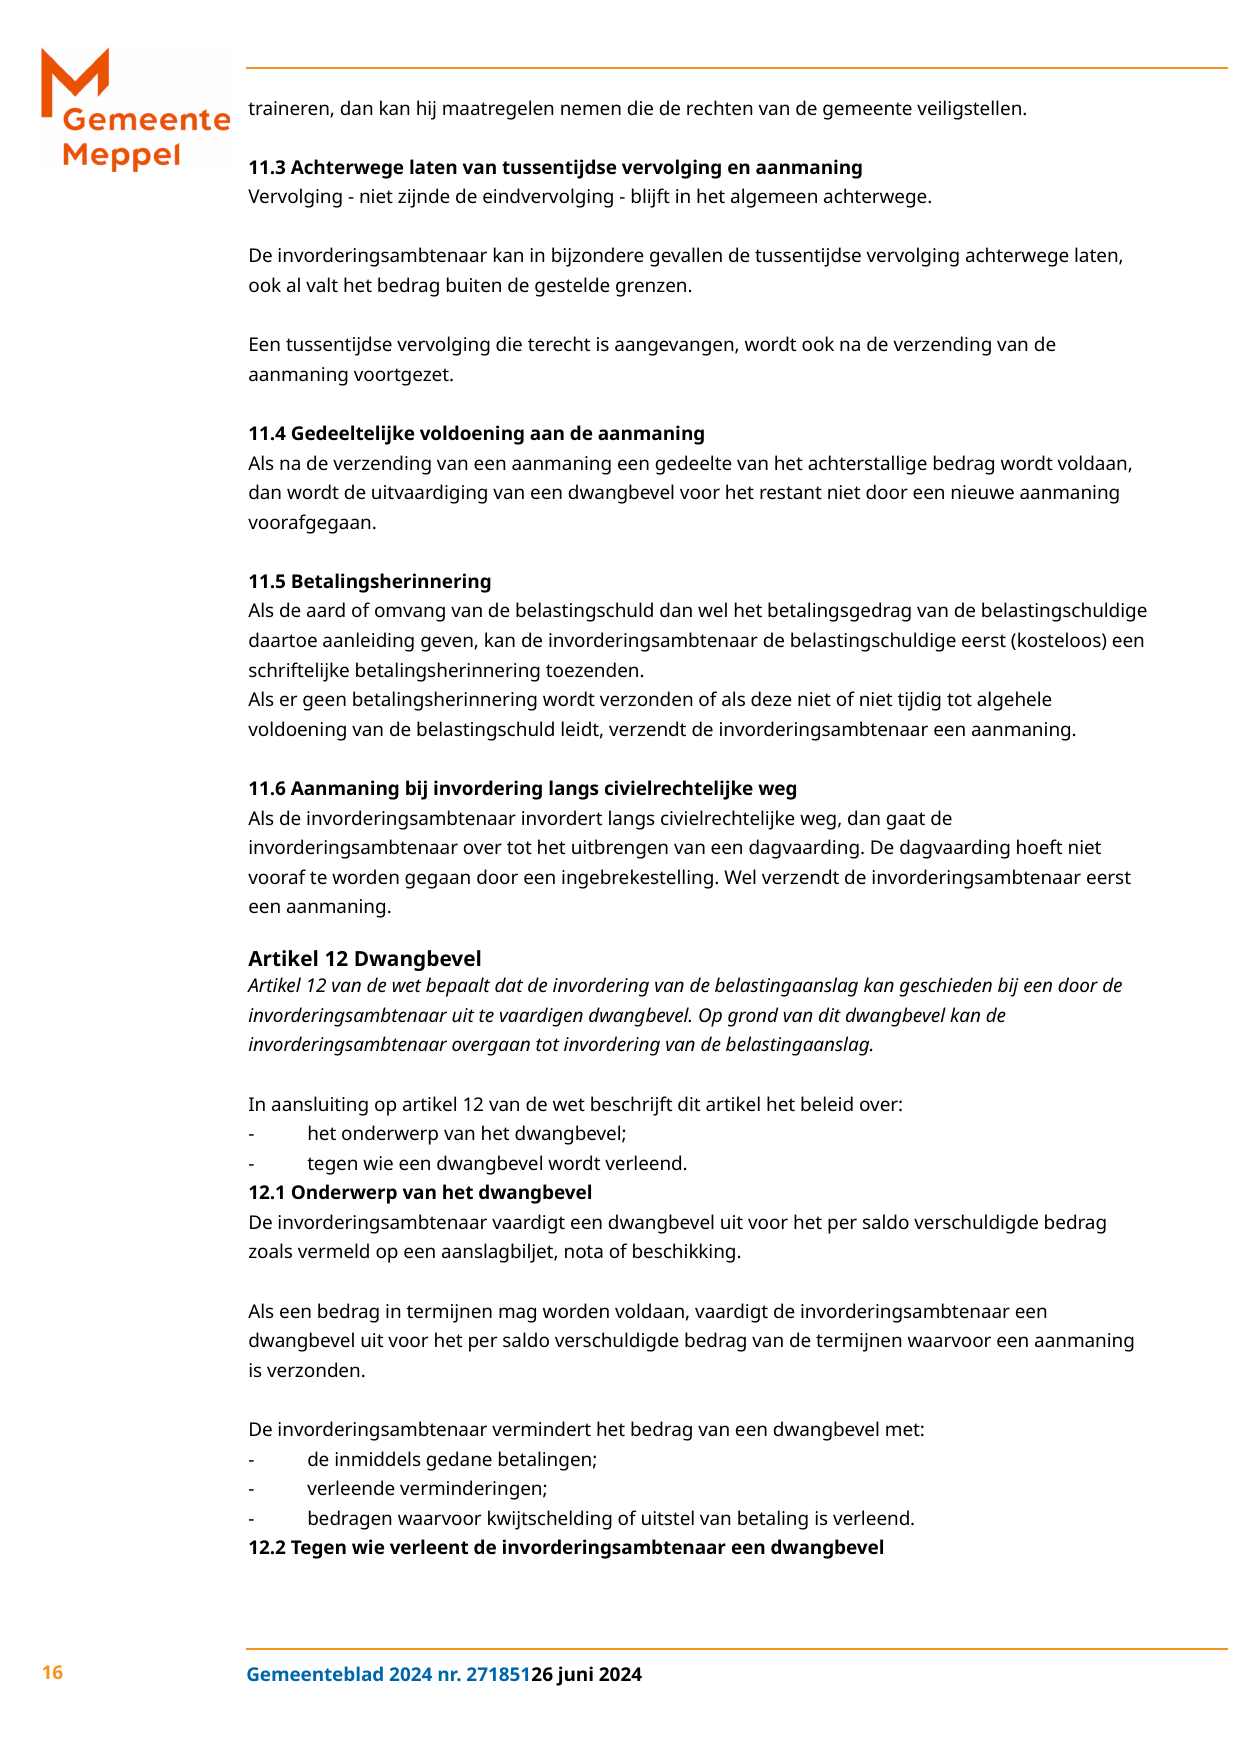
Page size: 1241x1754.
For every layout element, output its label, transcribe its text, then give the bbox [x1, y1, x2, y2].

text Als de aard of omvang van de belastingschuld dan wel het betalingsgedrag van de belastingschuldige daartoe aanleiding geven, kan de invorderingsambtenaar de belastingschuldige eerst (kosteloos) een schriftelijke betalingsherinnering toezenden. [248, 598, 1152, 683]
text 12.1 Onderwerp van het dwangbevel [248, 1179, 1152, 1205]
list tegen wie een dwangbevel wordt verleend. [248, 1150, 1152, 1176]
text 11.4 Gedeeltelijke voldoening aan de aanmaning [248, 420, 1152, 446]
text Als een bedrag in termijnen mag worden voldaan, vaardigt de invorderingsambtenaar een dwangbevel uit voor het per saldo verschuldigde bedrag van de termijnen waarvoor een aanmaning is verzonden. [248, 1298, 1152, 1383]
text Vervolging - niet zijnde de eindvervolging - blijft in het algemeen achterwege. [248, 183, 1152, 209]
text 11.3 Achterwege laten van tussentijdse vervolging en aanmaning [248, 154, 1152, 180]
text 11.6 Aanmaning bij invordering langs civielrechtelijke weg [248, 775, 1152, 801]
text In aansluiting op artikel 12 van de wet beschrijft dit artikel het beleid over: [248, 1091, 1152, 1116]
picture [41, 47, 231, 172]
list verleende verminderingen; [248, 1475, 1152, 1501]
text 11.5 Betalingsherinnering [248, 568, 1152, 594]
text Als de invorderingsambtenaar invordert langs civielrechtelijke weg, dan gaat de invorderingsambtenaar over tot het uitbrengen van een dagvaarding. De dagvaarding hoeft niet vooraf te worden gegaan door een ingebrekestelling. Wel verzendt de invorderingsambtenaar eerst een aanmaning. [248, 805, 1152, 919]
list de inmiddels gedane betalingen; [248, 1446, 1152, 1471]
text traineren, dan kan hij maatregelen nemen die de rechten van de gemeente veiligstellen. [248, 95, 1152, 121]
text Artikel 12 Dwangbevel [248, 944, 1152, 972]
text Als na de verzending van een aanmaning een gedeelte van het achterstallige bedrag wordt voldaan, dan wordt de uitvaardiging van een dwangbevel voor het restant niet door een nieuwe aanmaning voorafgegaan. [248, 450, 1152, 535]
text Artikel 12 van de wet bepaalt dat de invordering van de belastingaanslag kan geschieden bij een door de invorderingsambtenaar uit te vaardigen dwangbevel. Op grond van dit dwangbevel kan de invorderingsambtenaar overgaan tot invordering van de belastingaanslag. [248, 972, 1152, 1057]
text De invorderingsambtenaar kan in bijzondere gevallen de tussentijdse vervolging achterwege laten, ook al valt het bedrag buiten de gestelde grenzen. [248, 243, 1152, 298]
text 12.2 Tegen wie verleent de invorderingsambtenaar een dwangbevel [248, 1534, 1152, 1560]
text De invorderingsambtenaar vaardigt een dwangbevel uit voor het per saldo verschuldigde bedrag zoals vermeld op een aanslagbiljet, nota of beschikking. [248, 1209, 1152, 1264]
text De invorderingsambtenaar vermindert het bedrag van een dwangbevel met: [248, 1416, 1152, 1442]
text Een tussentijdse vervolging die terecht is aangevangen, wordt ook na de verzending van de aanmaning voortgezet. [248, 331, 1152, 387]
list bedragen waarvoor kwijtschelding of uitstel van betaling is verleend. [248, 1505, 1152, 1531]
list het onderwerp van het dwangbevel; [248, 1120, 1152, 1146]
text Als er geen betalingsherinnering wordt verzonden of als deze niet of niet tijdig tot algehele voldoening van de belastingschuld leidt, verzendt de invorderingsambtenaar een aanmaning. [248, 686, 1152, 742]
